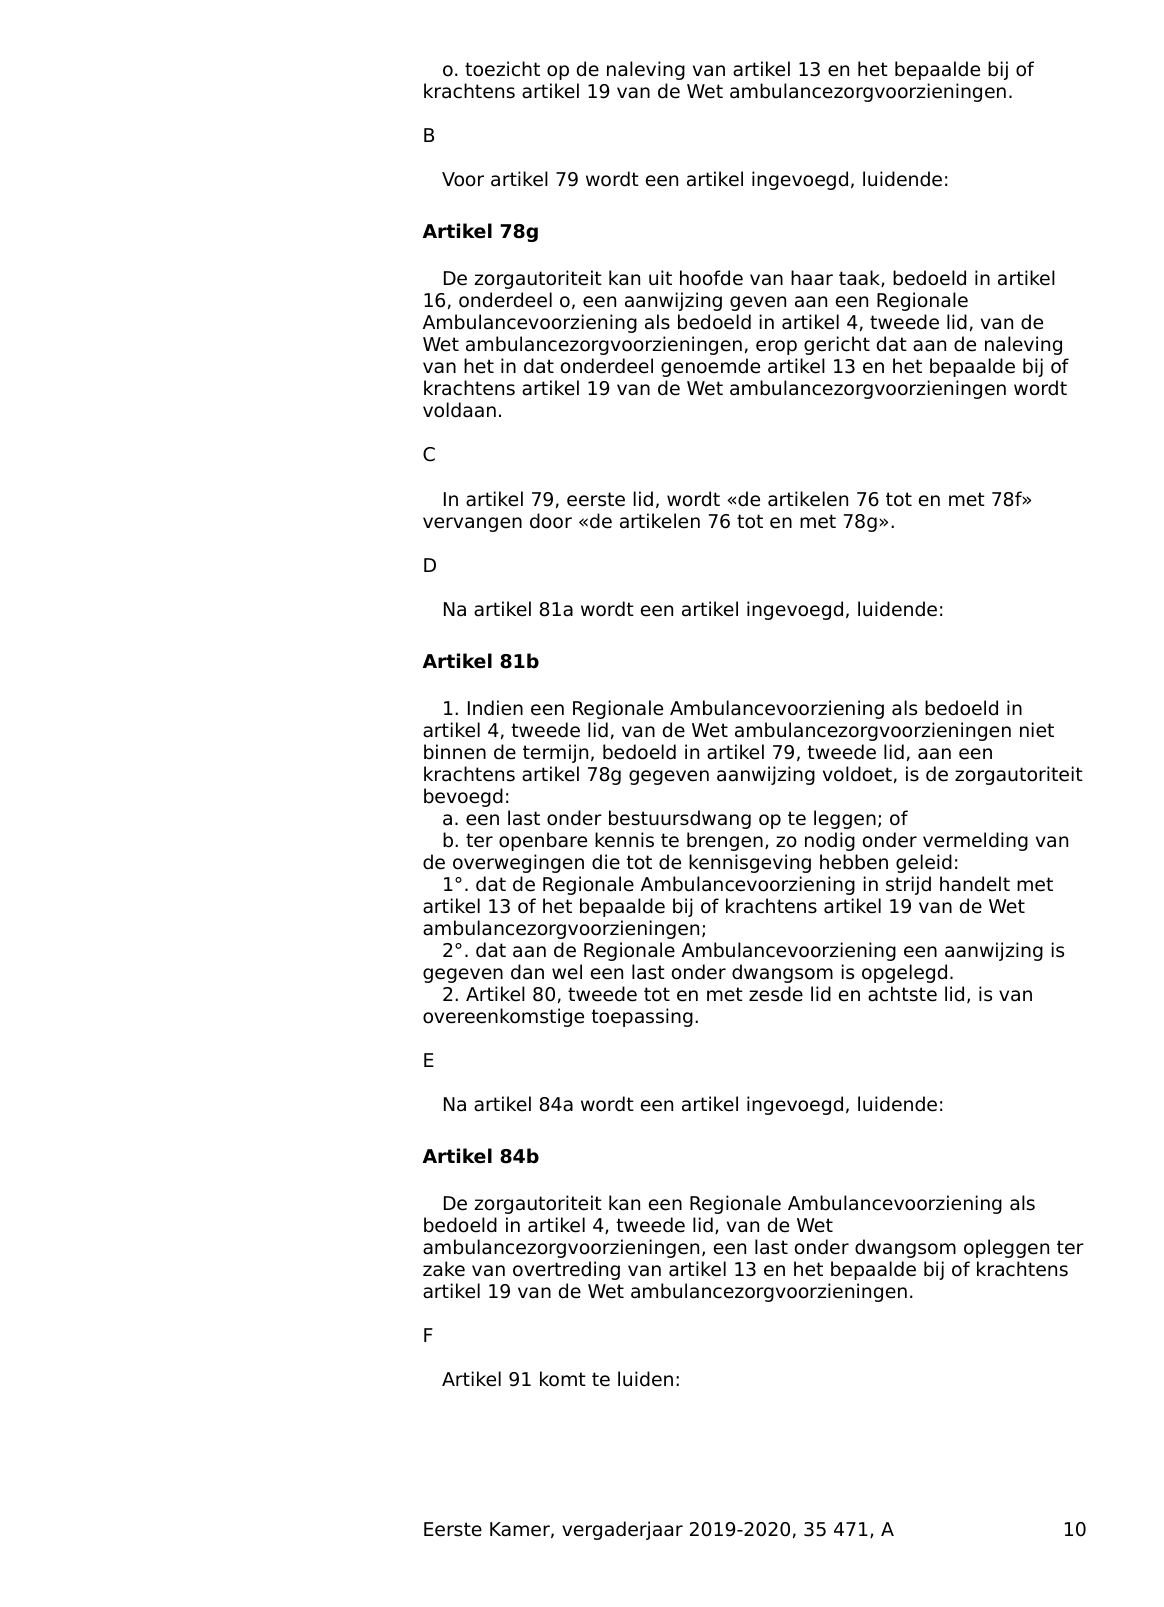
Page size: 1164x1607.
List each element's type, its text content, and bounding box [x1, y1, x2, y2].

text Na artikel 84a wordt een artikel ingevoegd, luidende: [422, 1094, 1087, 1116]
text b. ter openbare kennis te brengen, zo nodig onder vermelding van de overwegingen die tot de kennisgeving hebben geleid: [422, 830, 1087, 874]
text 1. Indien een Regionale Ambulancevoorziening als bedoeld in artikel 4, tweede lid, van de Wet ambulancezorgvoorzieningen niet binnen de termijn, bedoeld in artikel 79, tweede lid, aan een krachtens artikel 78g gegeven aanwijzing voldoet, is de zorgautoriteit bevoegd: [422, 698, 1087, 808]
subtitle Artikel 84b [422, 1146, 1087, 1168]
text o. toezicht op de naleving van artikel 13 en het bepaalde bij of krachtens artikel 19 van de Wet ambulancezorgvoorzieningen. [422, 59, 1087, 103]
text Artikel 91 komt te luiden: [422, 1369, 1087, 1391]
text Na artikel 81a wordt een artikel ingevoegd, luidende: [422, 599, 1087, 621]
text 1°. dat de Regionale Ambulancevoorziening in strijd handelt met artikel 13 of het bepaalde bij of krachtens artikel 19 van de Wet ambulancezorgvoorzieningen; [422, 874, 1087, 939]
text Voor artikel 79 wordt een artikel ingevoegd, luidende: [422, 169, 1087, 191]
text E [422, 1050, 1087, 1072]
text F [422, 1325, 1087, 1347]
text 2. Artikel 80, tweede tot en met zesde lid en achtste lid, is van overeenkomstige toepassing. [422, 983, 1087, 1027]
text 2°. dat aan de Regionale Ambulancevoorziening een aanwijzing is gegeven dan wel een last onder dwangsom is opgelegd. [422, 939, 1087, 983]
subtitle Artikel 81b [422, 651, 1087, 673]
subtitle Artikel 78g [422, 221, 1087, 243]
text B [422, 125, 1087, 147]
text De zorgautoriteit kan uit hoofde van haar taak, bedoeld in artikel 16, onderdeel o, een aanwijzing geven aan een Regionale Ambulancevoorziening als bedoeld in artikel 4, tweede lid, van de Wet ambulancezorgvoorzieningen, erop gericht dat aan de naleving van het in dat onderdeel genoemde artikel 13 en het bepaalde bij of krachtens artikel 19 van de Wet ambulancezorgvoorzieningen wordt voldaan. [422, 268, 1087, 422]
text D [422, 555, 1087, 577]
text C [422, 444, 1087, 466]
text In artikel 79, eerste lid, wordt «de artikelen 76 tot en met 78f» vervangen door «de artikelen 76 tot en met 78g». [422, 488, 1087, 532]
text a. een last onder bestuursdwang op te leggen; of [422, 808, 1087, 830]
text De zorgautoriteit kan een Regionale Ambulancevoorziening als bedoeld in artikel 4, tweede lid, van de Wet ambulancezorgvoorzieningen, een last onder dwangsom opleggen ter zake van overtreding van artikel 13 en het bepaalde bij of krachtens artikel 19 van de Wet ambulancezorgvoorzieningen. [422, 1193, 1087, 1303]
